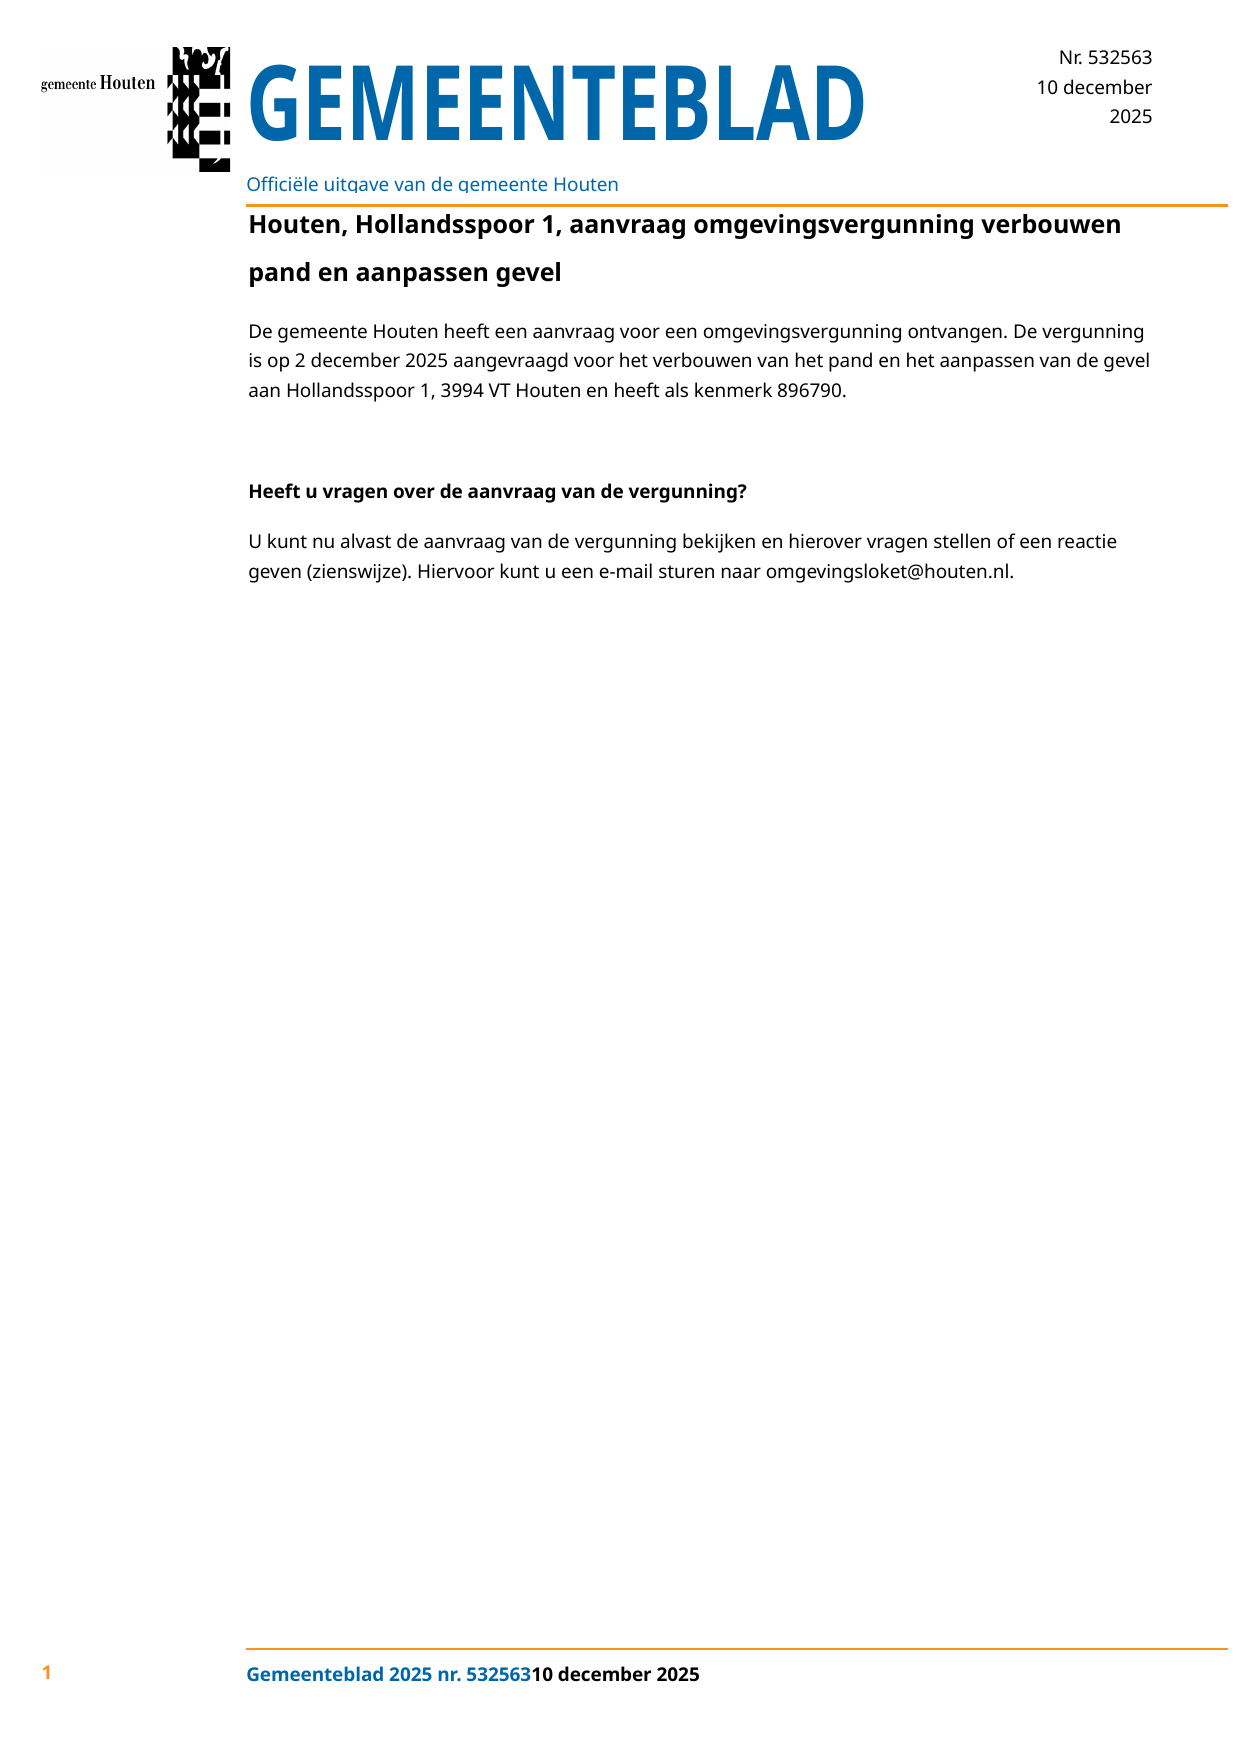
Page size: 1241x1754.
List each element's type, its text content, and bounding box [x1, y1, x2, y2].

text Heeft u vragen over de aanvraag van de vergunning? [248, 478, 1152, 504]
text Houten, Hollandsspoor 1, aanvraag omgevingsvergunning verbouwen pand en aanpassen gevel [248, 207, 1152, 288]
picture [41, 47, 231, 172]
text U kunt nu alvast de aanvraag van de vergunning bekijken en hierover vragen stellen of een reactie geven (zienswijze). Hiervoor kunt u een e-mail sturen naar omgevingsloket@houten.nl. [248, 528, 1152, 584]
text De gemeente Houten heeft een aanvraag voor een omgevingsvergunning ontvangen. De vergunning is op 2 december 2025 aangevraagd voor het verbouwen van het pand en het aanpassen van de gevel aan Hollandsspoor 1, 3994 VT Houten en heeft als kenmerk 896790. [248, 318, 1152, 403]
